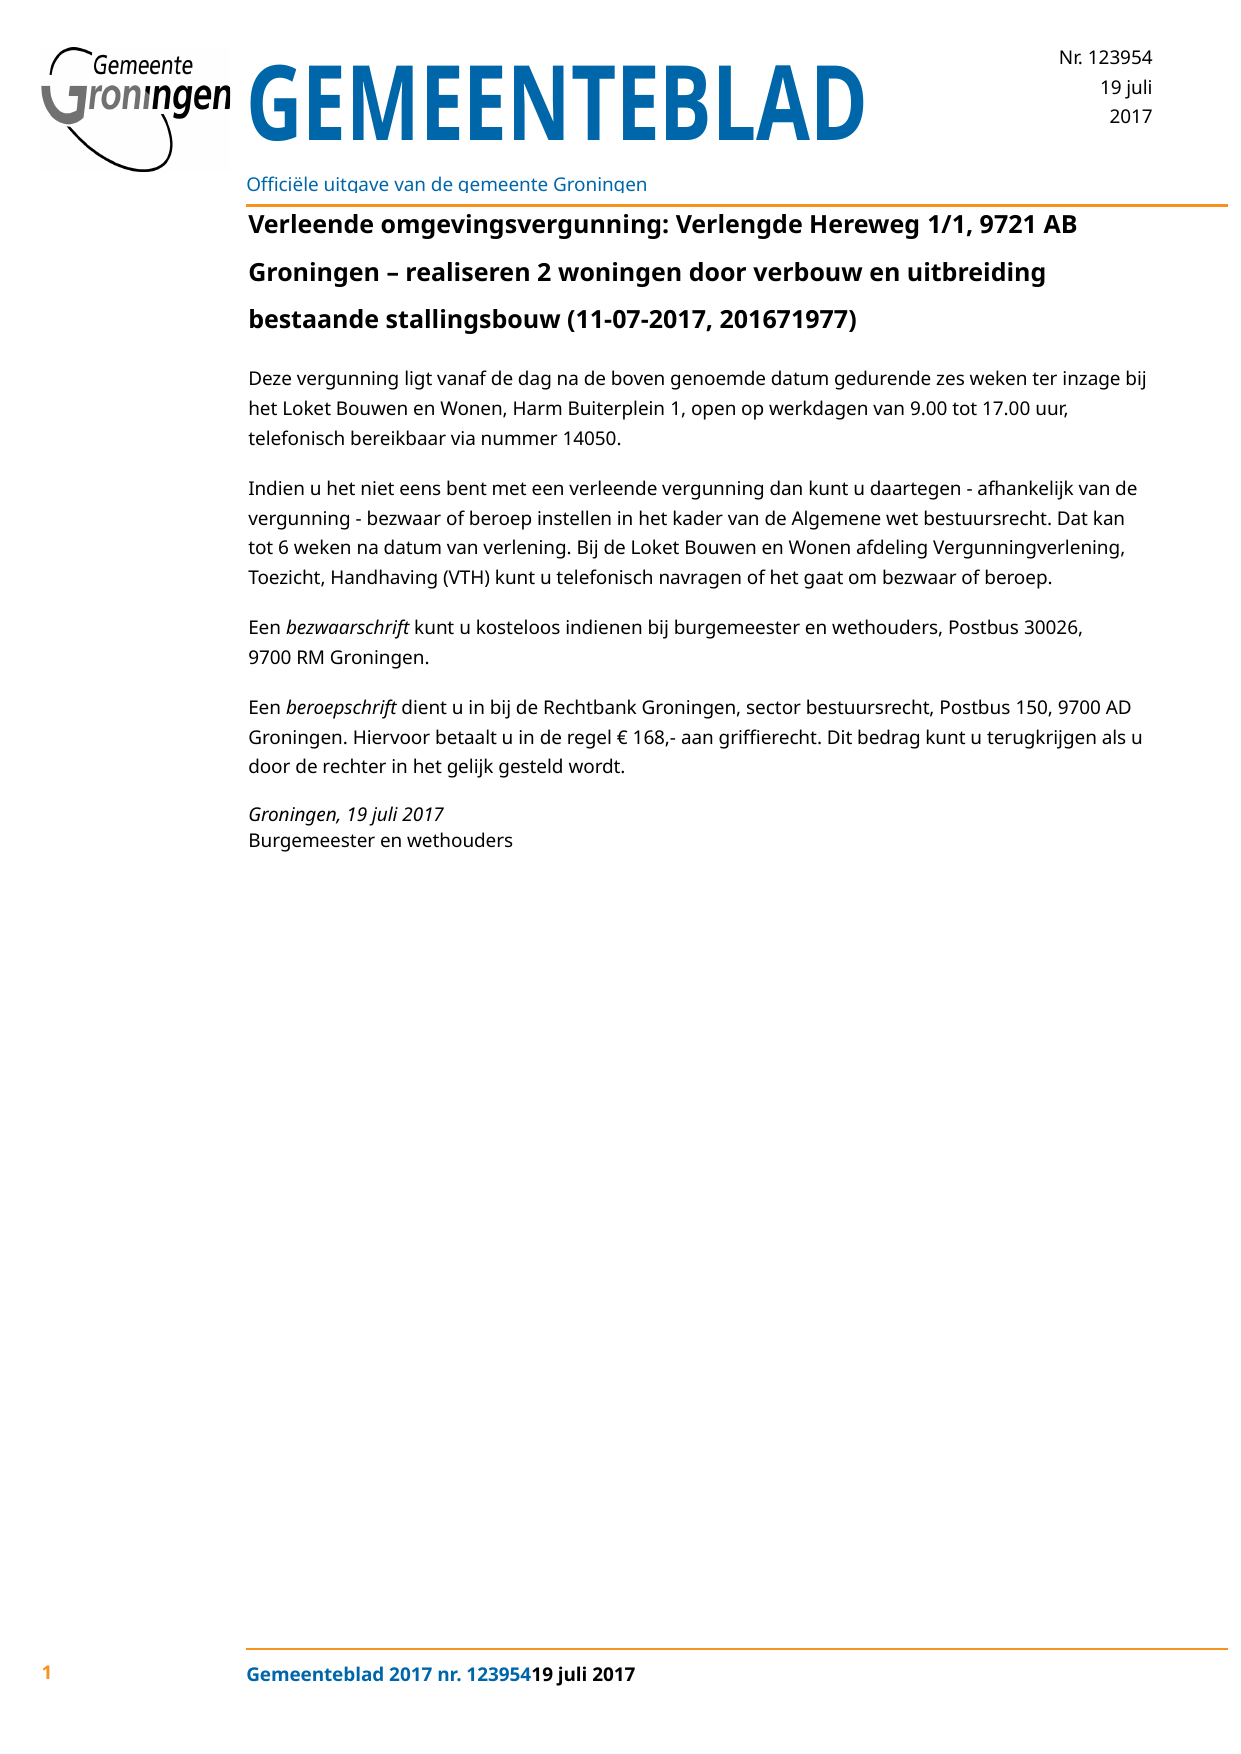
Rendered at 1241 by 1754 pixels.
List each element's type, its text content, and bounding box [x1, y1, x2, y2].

text Deze vergunning ligt vanaf de dag na de boven genoemde datum gedurende zes weken ter inzage bij het Loket Bouwen en Wonen, Harm Buiterplein 1, open op werkdagen van 9.00 tot 17.00 uur, telefonisch bereikbaar via nummer 14050. [248, 366, 1152, 450]
text Verleende omgevingsvergunning: Verlengde Hereweg 1/1, 9721 AB Groningen – realiseren 2 woningen door verbouw en uitbreiding bestaande stallingsbouw (11-07-2017, 201671977) [248, 207, 1152, 336]
text Indien u het niet eens bent met een verleende vergunning dan kunt u daartegen - afhankelijk van de vergunning - bezwaar of beroep instellen in het kader van de Algemene wet bestuursrecht. Dat kan tot 6 weken na datum van verlening. Bij de Loket Bouwen en Wonen afdeling Vergunningverlening, Toezicht, Handhaving (VTH) kunt u telefonisch navragen of het gaat om bezwaar of beroep. [248, 475, 1152, 589]
text Burgemeester en wethouders [248, 827, 1152, 853]
text Een beroepschrift dient u in bij de Rechtbank Groningen, sector bestuursrecht, Postbus 150, 9700 AD Groningen. Hiervoor betaalt u in de regel € 168,- aan griffierecht. Dit bedrag kunt u terugkrijgen als u door de rechter in het gelijk gesteld wordt. [248, 694, 1152, 779]
picture [41, 47, 231, 172]
text Groningen, 19 juli 2017 [248, 801, 1152, 827]
text Een bezwaarschrift kunt u kosteloos indienen bij burgemeester en wethouders, Postbus 30026, 9700 RM Groningen. [248, 614, 1152, 669]
